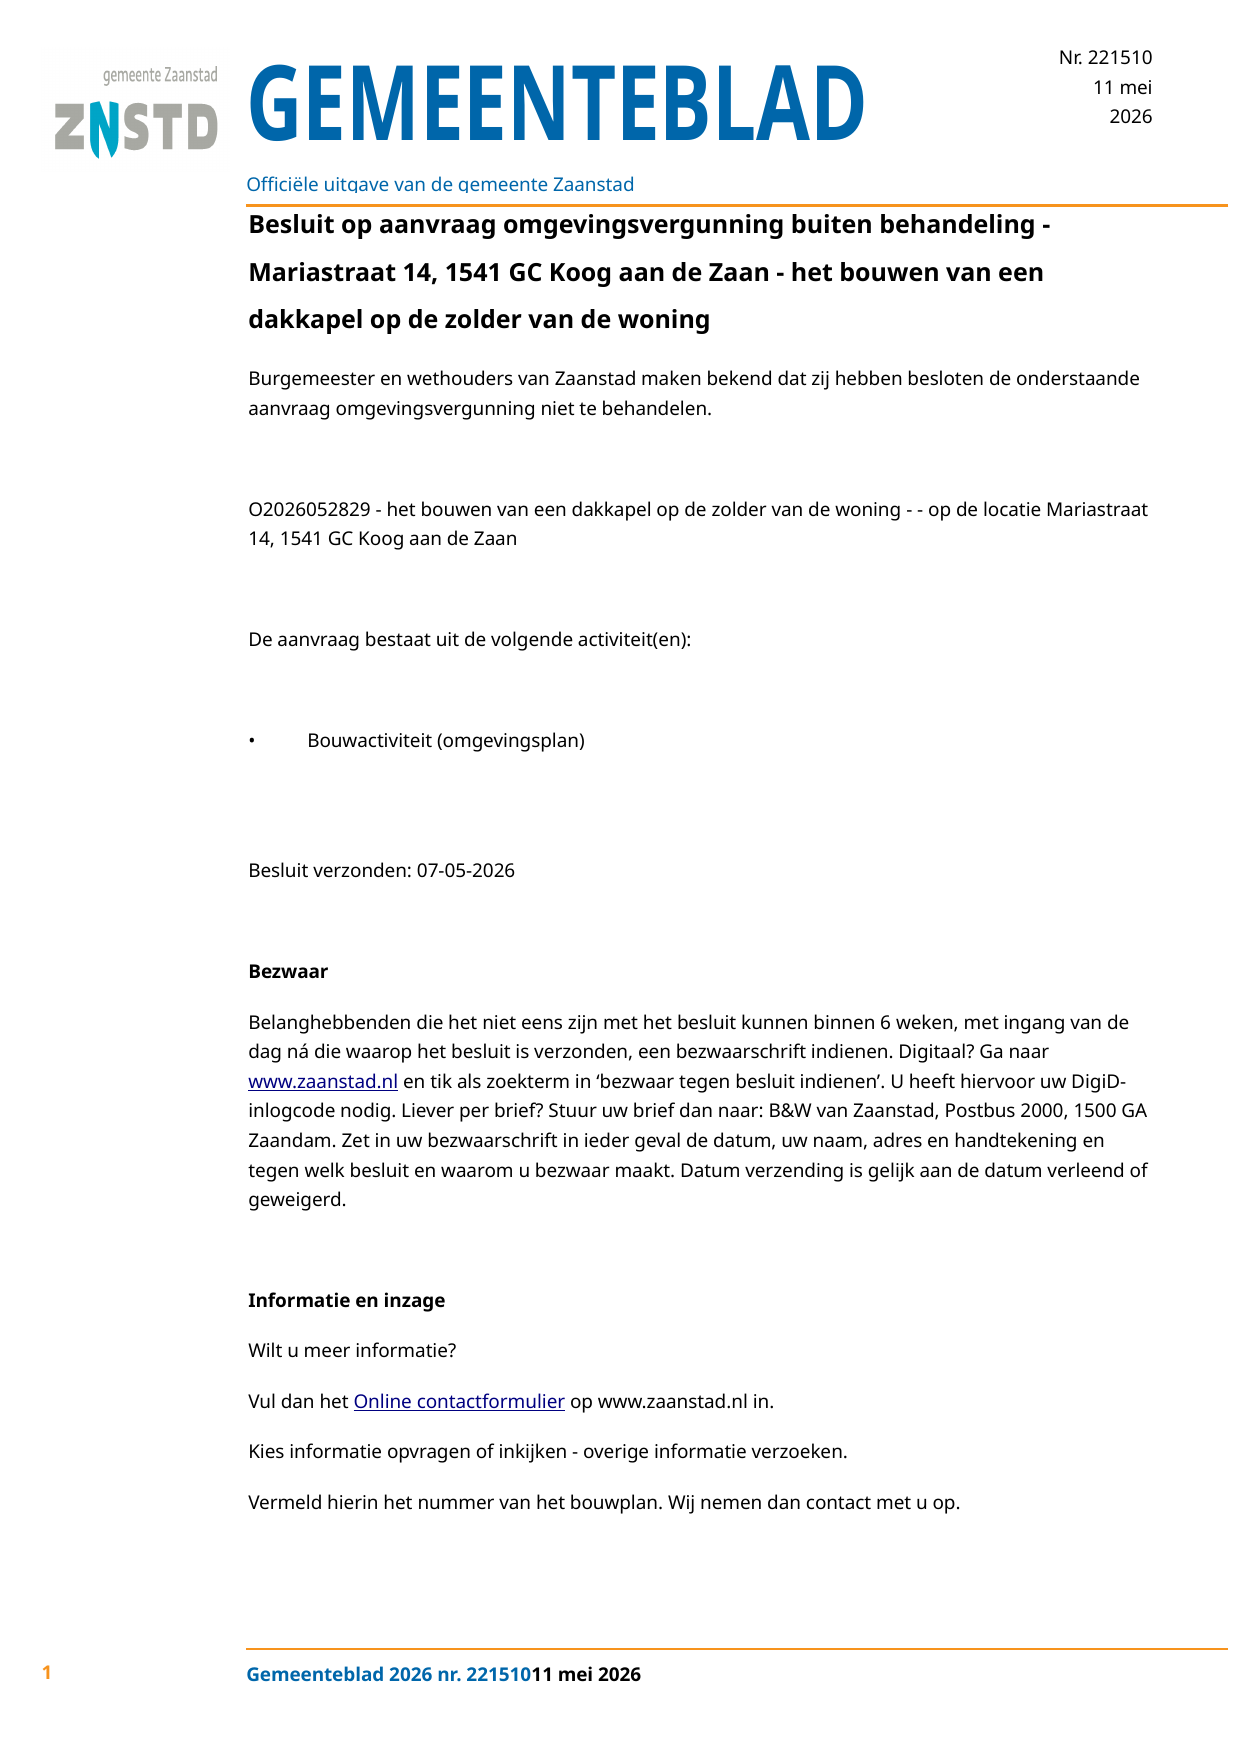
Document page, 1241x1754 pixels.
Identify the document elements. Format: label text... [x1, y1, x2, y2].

text Wilt u meer informatie? [248, 1338, 1152, 1363]
text Bezwaar [248, 958, 1152, 984]
text Informatie en inzage [248, 1287, 1152, 1313]
text Kies informatie opvragen of inkijken - overige informatie verzoeken. [248, 1438, 1152, 1464]
text Burgemeester en wethouders van Zaanstad maken bekend dat zij hebben besloten de onderstaande aanvraag omgevingsvergunning niet te behandelen. [248, 366, 1152, 421]
text Besluit op aanvraag omgevingsvergunning buiten behandeling - Mariastraat 14, 1541 GC Koog aan de Zaan - het bouwen van een dakkapel op de zolder van de woning [248, 207, 1152, 336]
text Besluit verzonden: 07-05-2026 [248, 858, 1152, 883]
text Vul dan het Online contactformulier op www.zaanstad.nl in. [248, 1388, 1152, 1414]
list Bouwactiviteit (omgevingsplan) [248, 727, 1152, 753]
text De aanvraag bestaat uit de volgende activiteit(en): [248, 626, 1152, 652]
text Belanghebbenden die het niet eens zijn met het besluit kunnen binnen 6 weken, met ingang van de dag ná die waarop het besluit is verzonden, een bezwaarschrift indienen. Digitaal? Ga naar www.zaanstad.nl en tik als zoekterm in ‘bezwaar tegen besluit indienen’. U heeft hiervoor uw DigiD-inlogcode nodig. Liever per brief? Stuur uw brief dan naar: B&W van Zaanstad, Postbus 2000, 1500 GA Zaandam. Zet in uw bezwaarschrift in ieder geval de datum, uw naam, adres en handtekening en tegen welk besluit en waarom u bezwaar maakt. Datum verzending is gelijk aan de datum verleend of geweigerd. [248, 1009, 1152, 1212]
picture [41, 47, 231, 172]
text O2026052829 - het bouwen van een dakkapel op de zolder van de woning - - op de locatie Mariastraat 14, 1541 GC Koog aan de Zaan [248, 496, 1152, 551]
text Vermeld hierin het nummer van het bouwplan. Wij nemen dan contact met u op. [248, 1489, 1152, 1514]
